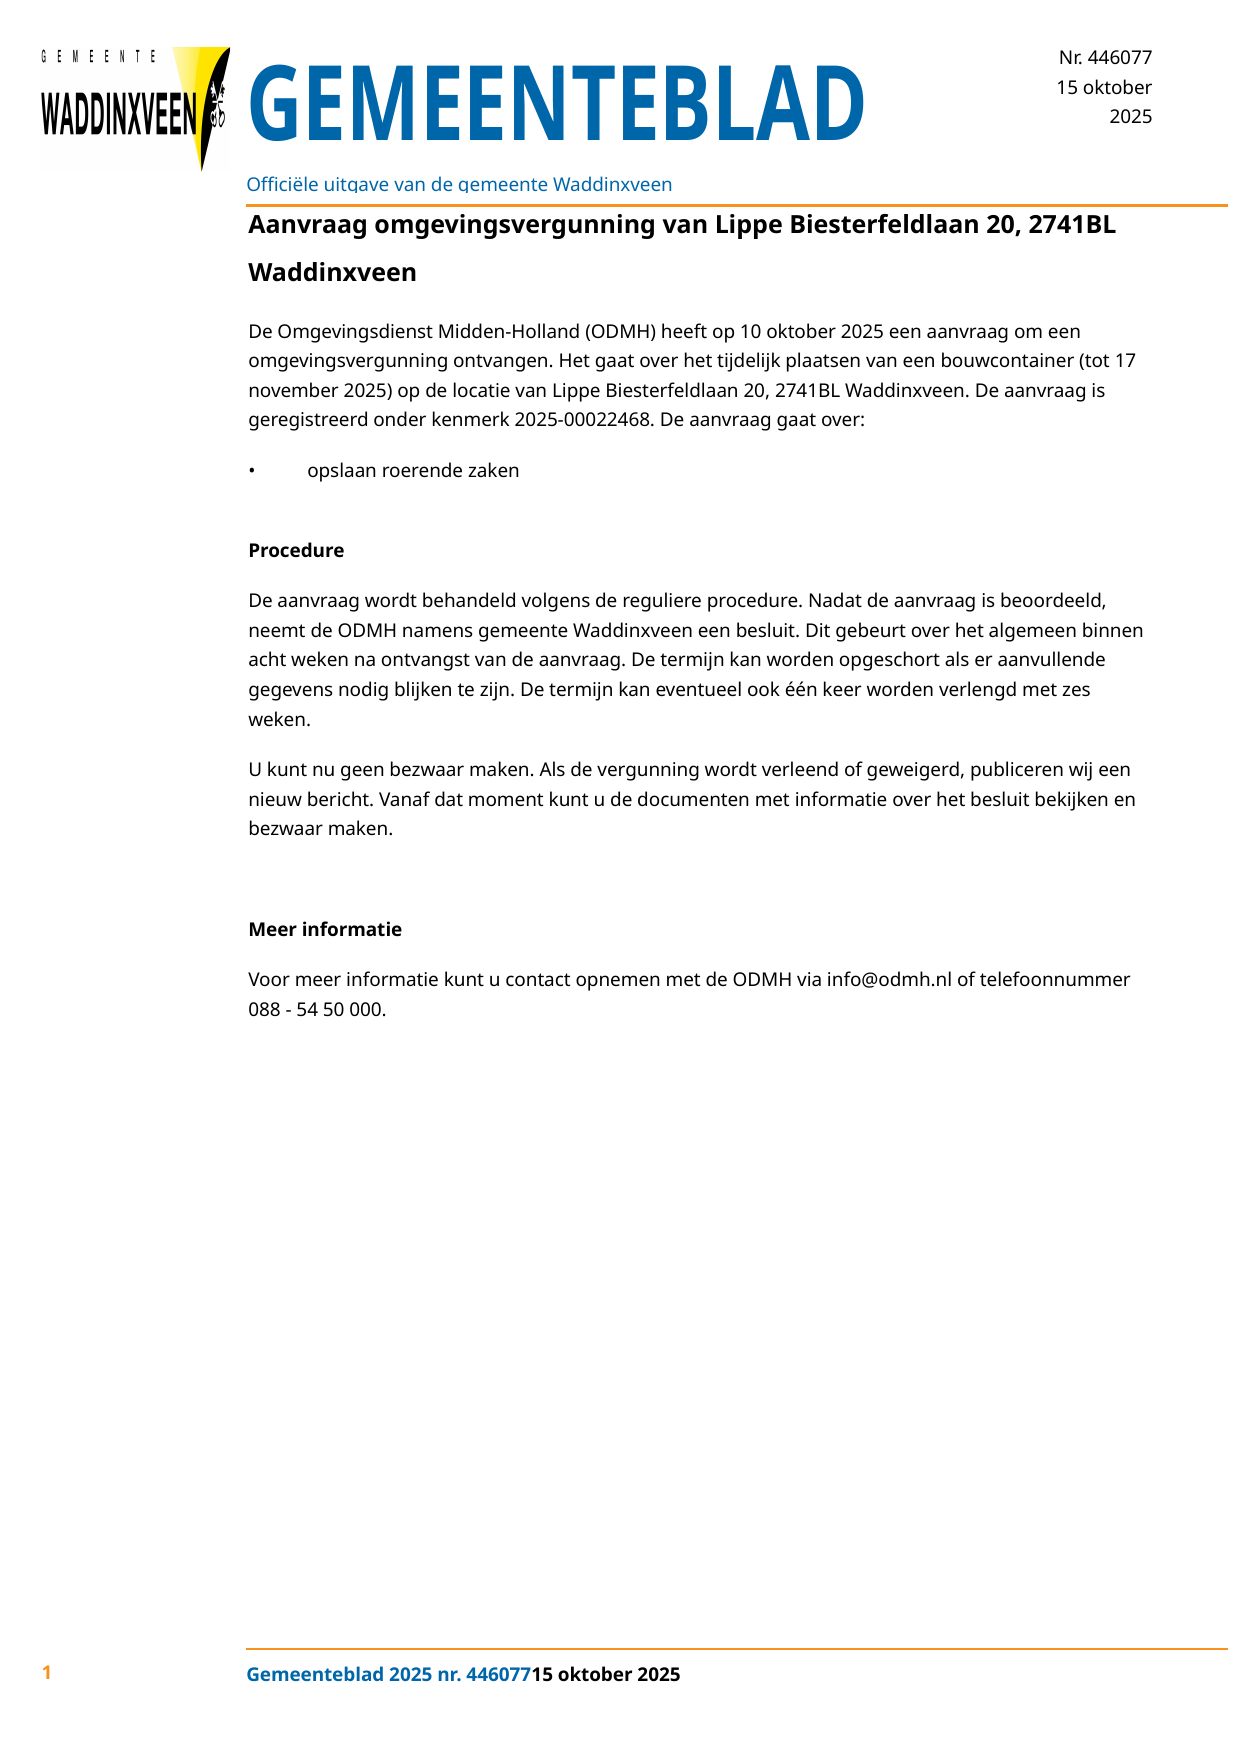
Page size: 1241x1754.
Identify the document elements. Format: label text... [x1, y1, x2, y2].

picture [41, 47, 231, 172]
text Meer informatie [248, 916, 1152, 942]
text De Omgevingsdienst Midden-Holland (ODMH) heeft op 10 oktober 2025 een aanvraag om een omgevingsvergunning ontvangen. Het gaat over het tijdelijk plaatsen van een bouwcontainer (tot 17 november 2025) op de locatie van Lippe Biesterfeldlaan 20, 2741BL Waddinxveen. De aanvraag is geregistreerd onder kenmerk 2025-00022468. De aanvraag gaat over: [248, 318, 1152, 432]
list opslaan roerende zaken [248, 457, 1152, 483]
text De aanvraag wordt behandeld volgens de reguliere procedure. Nadat de aanvraag is beoordeeld, neemt de ODMH namens gemeente Waddinxveen een besluit. Dit gebeurt over het algemeen binnen acht weken na ontvangst van de aanvraag. De termijn kan worden opgeschort als er aanvullende gegevens nodig blijken te zijn. De termijn kan eventueel ook één keer worden verlengd met zes weken. [248, 587, 1152, 732]
text Voor meer informatie kunt u contact opnemen met de ODMH via info@odmh.nl of telefoonnummer 088 - 54 50 000. [248, 967, 1152, 1022]
text U kunt nu geen bezwaar maken. Als de vergunning wordt verleend of geweigerd, publiceren wij een nieuw bericht. Vanaf dat moment kunt u de documenten met informatie over het besluit bekijken en bezwaar maken. [248, 756, 1152, 841]
text Procedure [248, 537, 1152, 563]
text Aanvraag omgevingsvergunning van Lippe Biesterfeldlaan 20, 2741BL Waddinxveen [248, 207, 1152, 288]
